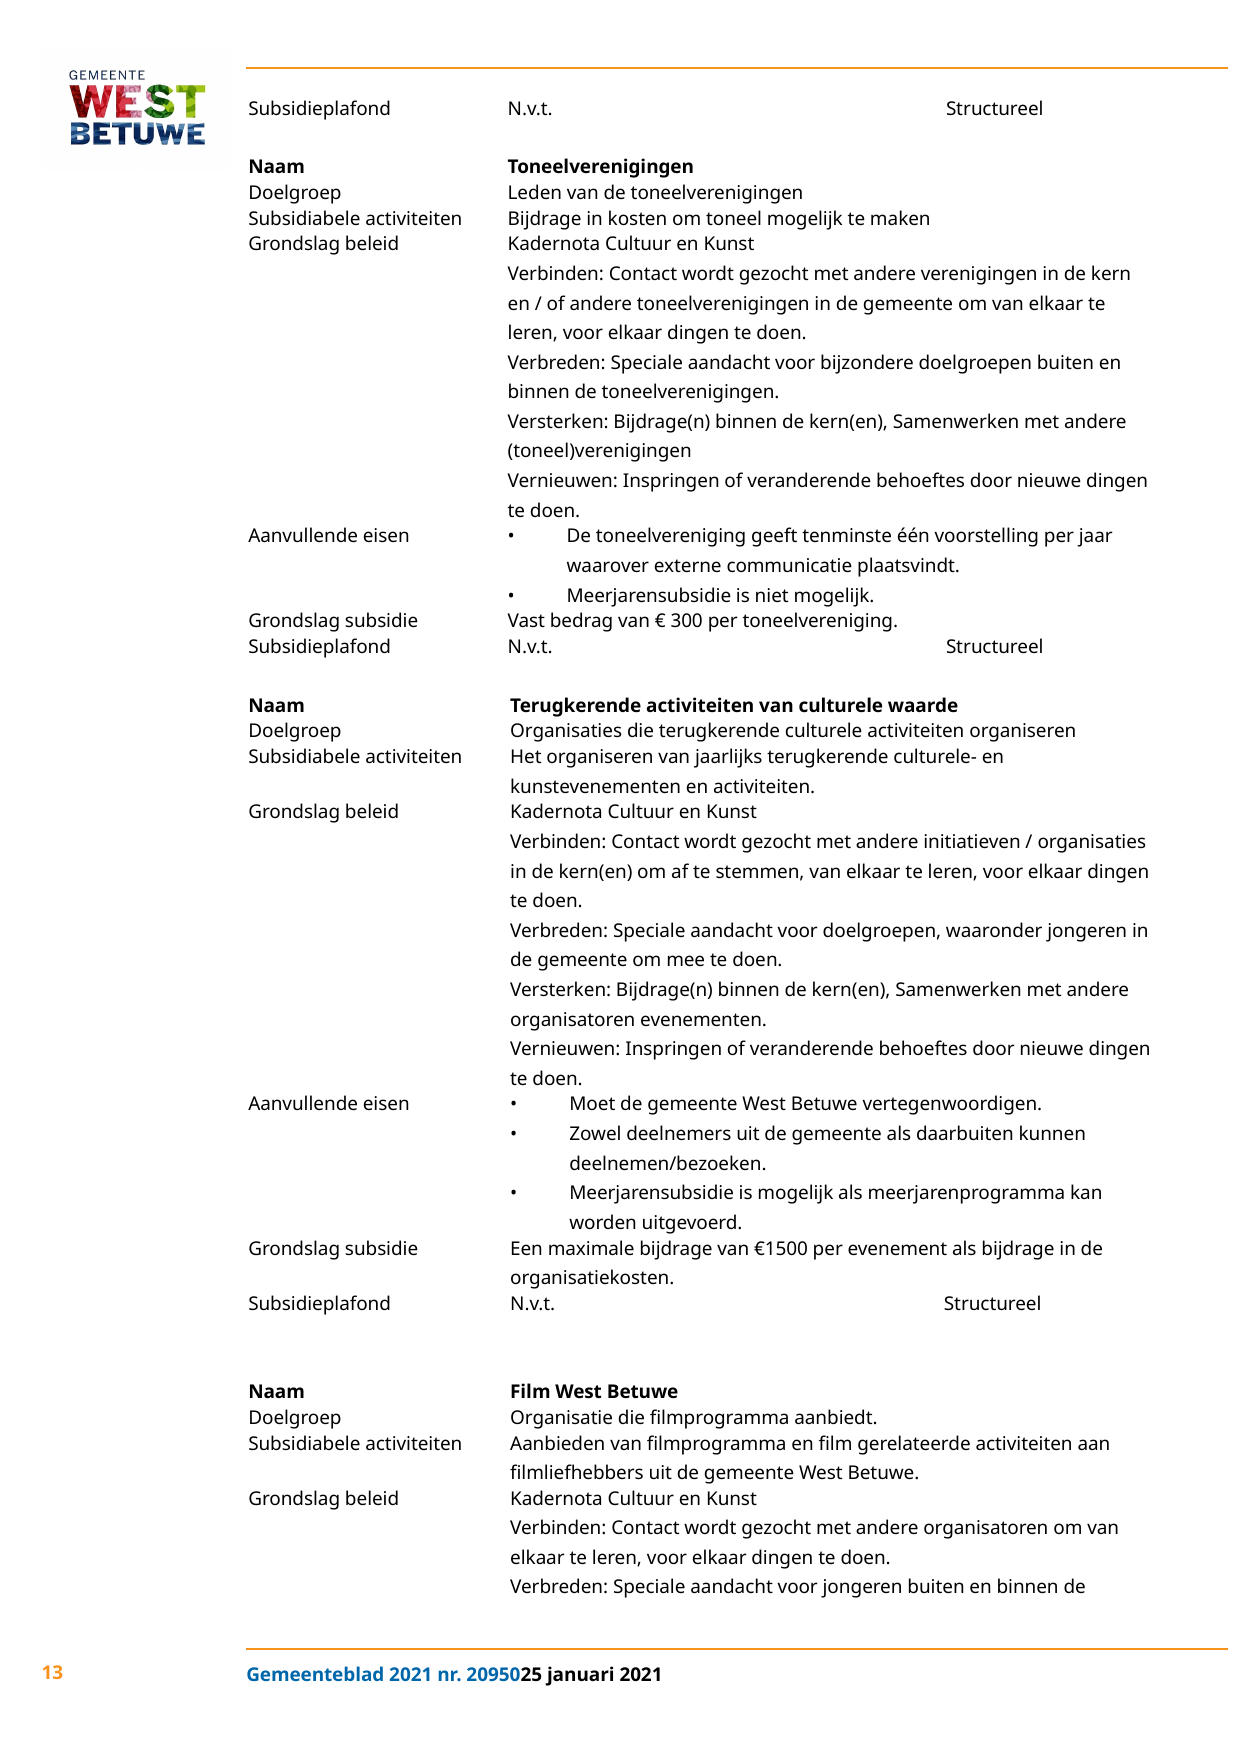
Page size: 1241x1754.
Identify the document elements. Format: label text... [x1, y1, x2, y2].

table_cell N.v.t. [508, 95, 946, 121]
table_cell Organisaties die terugkerende culturele activiteiten organiseren [510, 718, 1152, 743]
table_cell N.v.t. [508, 633, 946, 659]
table_cell Structureel [944, 1290, 1152, 1316]
table_cell De toneelvereniging geeft tenminste één voorstelling per jaar waarover externe communicatie plaatsvindt. Meerjarensubsidie is niet mogelijk. [508, 523, 1152, 607]
table_cell Vast bedrag van € 300 per toneelvereniging. [508, 608, 1152, 633]
table_cell Grondslag subsidie [248, 1235, 510, 1290]
table_cell Kadernota Cultuur en Kunst Verbinden: Contact wordt gezocht met andere organisatoren om van elkaar te leren, voor elkaar dingen te doen. Verbreden: Speciale aandacht voor jongeren buiten en binnen de [510, 1485, 1152, 1599]
table_cell Grondslag subsidie [248, 608, 507, 633]
picture [41, 47, 231, 172]
table_cell Subsidieplafond [248, 633, 507, 659]
table_cell Subsidiabele activiteiten [248, 205, 507, 231]
table_cell Subsidiabele activiteiten [248, 743, 510, 799]
table_cell Subsidieplafond [248, 95, 507, 121]
table_header Naam [248, 1378, 510, 1404]
table_cell Subsidiabele activiteiten [248, 1430, 510, 1485]
table_cell Een maximale bijdrage van €1500 per evenement als bijdrage in de organisatiekosten. [510, 1235, 1152, 1290]
table_cell Doelgroep [248, 1404, 510, 1430]
table_cell Grondslag beleid [248, 799, 510, 1091]
table_cell Grondslag beleid [248, 1485, 510, 1599]
table_cell Grondslag beleid [248, 231, 507, 523]
table_cell Het organiseren van jaarlijks terugkerende culturele- en kunstevenementen en activiteiten. [510, 743, 1152, 799]
table_cell Aanvullende eisen [248, 1091, 510, 1235]
table_cell Doelgroep [248, 718, 510, 743]
table_cell Bijdrage in kosten om toneel mogelijk te maken [508, 205, 1152, 231]
table_header Film West Betuwe [510, 1378, 1152, 1404]
table_cell N.v.t. [510, 1290, 944, 1316]
table_header Terugkerende activiteiten van culturele waarde [510, 692, 1152, 718]
table_cell Aanbieden van filmprogramma en film gerelateerde activiteiten aan filmliefhebbers uit de gemeente West Betuwe. [510, 1430, 1152, 1485]
table_cell Structureel [946, 633, 1152, 659]
table_cell Moet de gemeente West Betuwe vertegenwoordigen. Zowel deelnemers uit de gemeente als daarbuiten kunnen deelnemen/bezoeken. Meerjarensubsidie is mogelijk als meerjarenprogramma kan worden uitgevoerd. [510, 1091, 1152, 1235]
table_cell Aanvullende eisen [248, 523, 507, 607]
table_header Naam [248, 154, 507, 179]
table_cell Kadernota Cultuur en Kunst Verbinden: Contact wordt gezocht met andere verenigingen in de kern en / of andere toneelverenigingen in de gemeente om van elkaar te leren, voor elkaar dingen te doen. Verbreden: Speciale aandacht voor bijzondere doelgroepen buiten en binnen de toneelverenigingen. Versterken: Bijdrage(n) binnen de kern(en), Samenwerken met andere (toneel)verenigingen Vernieuwen: Inspringen of veranderende behoeftes door nieuwe dingen te doen. [508, 231, 1152, 523]
table_header Naam [248, 692, 510, 718]
table_cell Subsidieplafond [248, 1290, 510, 1316]
table_cell Organisatie die filmprogramma aanbiedt. [510, 1404, 1152, 1430]
table_cell Leden van de toneelverenigingen [508, 179, 1152, 205]
table_header Toneelverenigingen [508, 154, 1152, 179]
table_cell Structureel [946, 95, 1152, 121]
table_cell Doelgroep [248, 179, 507, 205]
table_cell Kadernota Cultuur en Kunst Verbinden: Contact wordt gezocht met andere initiatieven / organisaties in de kern(en) om af te stemmen, van elkaar te leren, voor elkaar dingen te doen. Verbreden: Speciale aandacht voor doelgroepen, waaronder jongeren in de gemeente om mee te doen. Versterken: Bijdrage(n) binnen de kern(en), Samenwerken met andere organisatoren evenementen. Vernieuwen: Inspringen of veranderende behoeftes door nieuwe dingen te doen. [510, 799, 1152, 1091]
